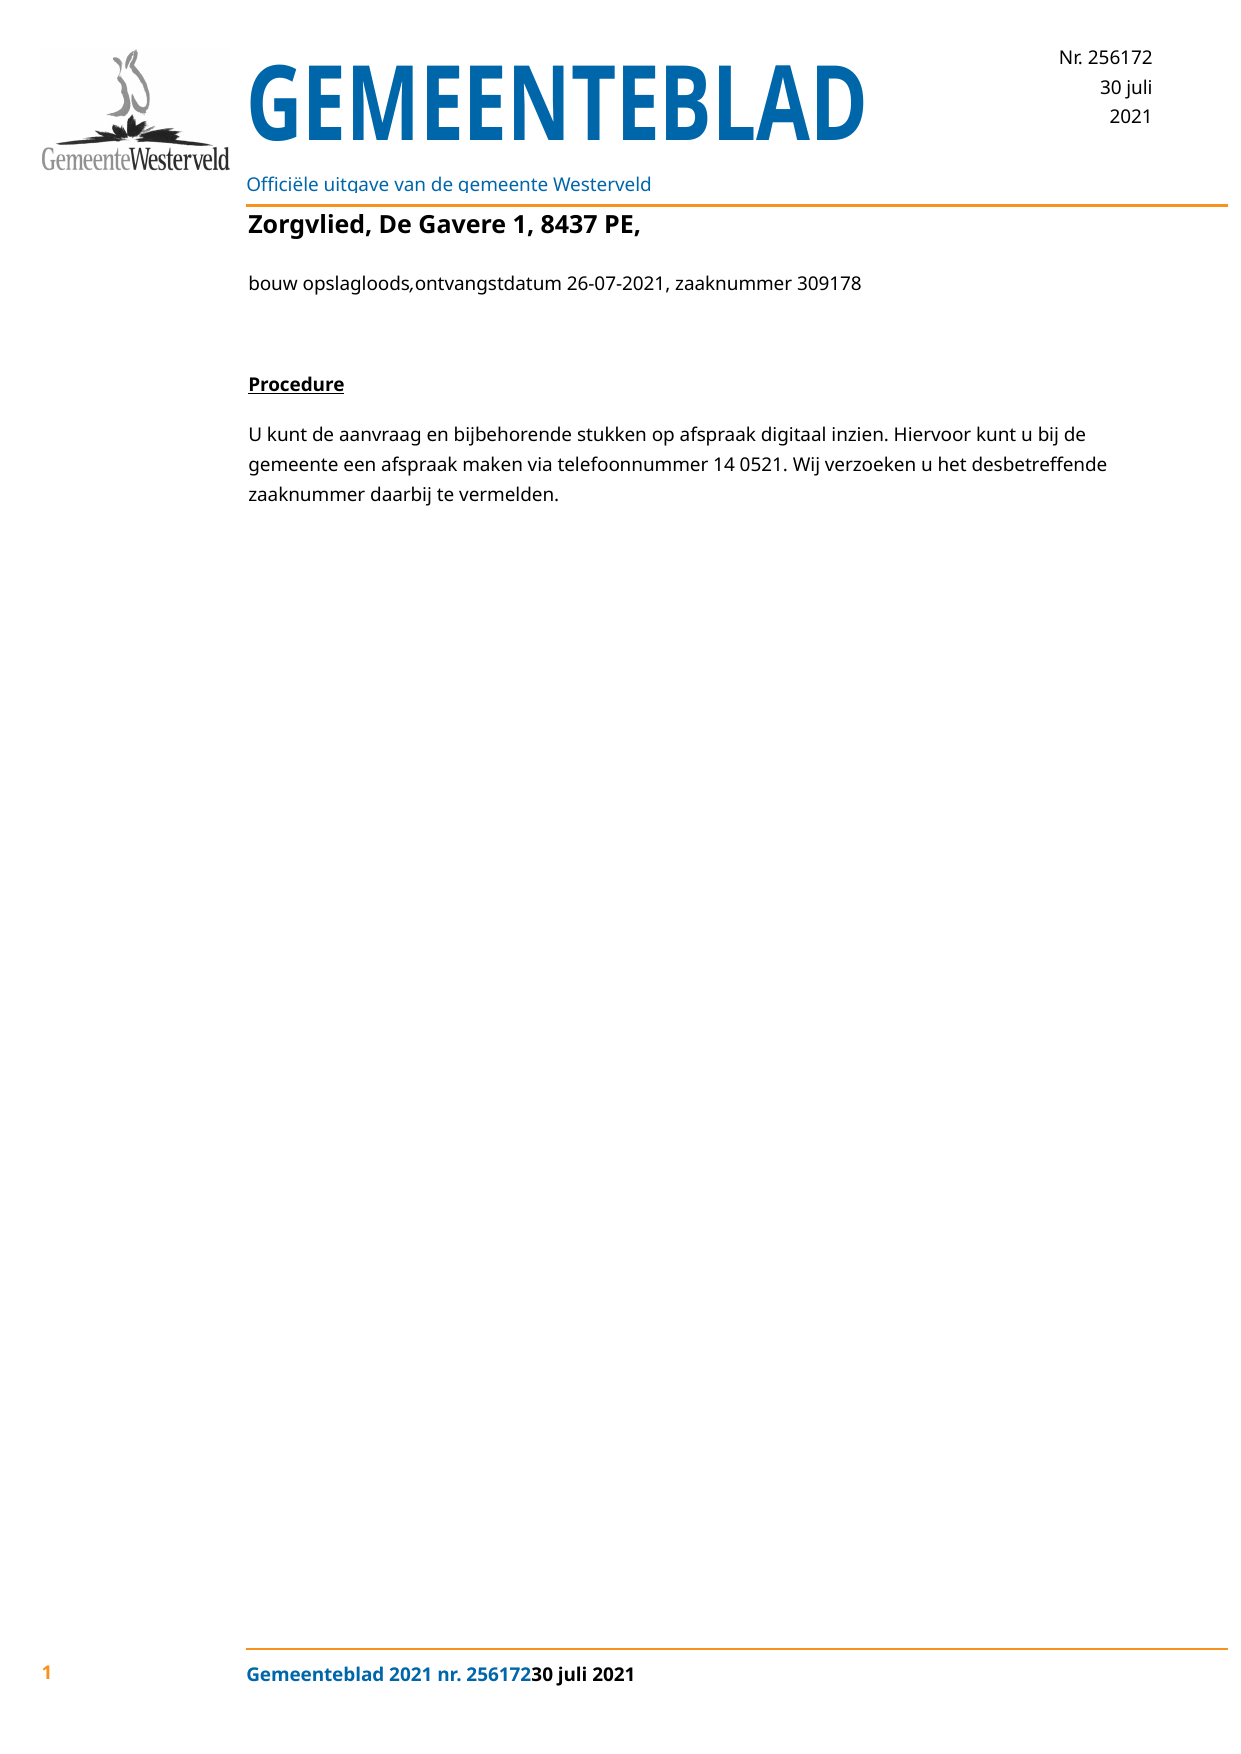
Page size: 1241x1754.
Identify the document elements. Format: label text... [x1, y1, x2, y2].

picture [41, 47, 231, 172]
text bouw opslagloods,ontvangstdatum 26-07-2021, zaaknummer 309178 [248, 270, 1152, 296]
text Procedure [248, 371, 1152, 397]
text Zorgvlied, De Gavere 1, 8437 PE, [248, 207, 1152, 241]
text U kunt de aanvraag en bijbehorende stukken op afspraak digitaal inzien. Hiervoor kunt u bij de gemeente een afspraak maken via telefoonnummer 14 0521. Wij verzoeken u het desbetreffende zaaknummer daarbij te vermelden. [248, 422, 1152, 506]
